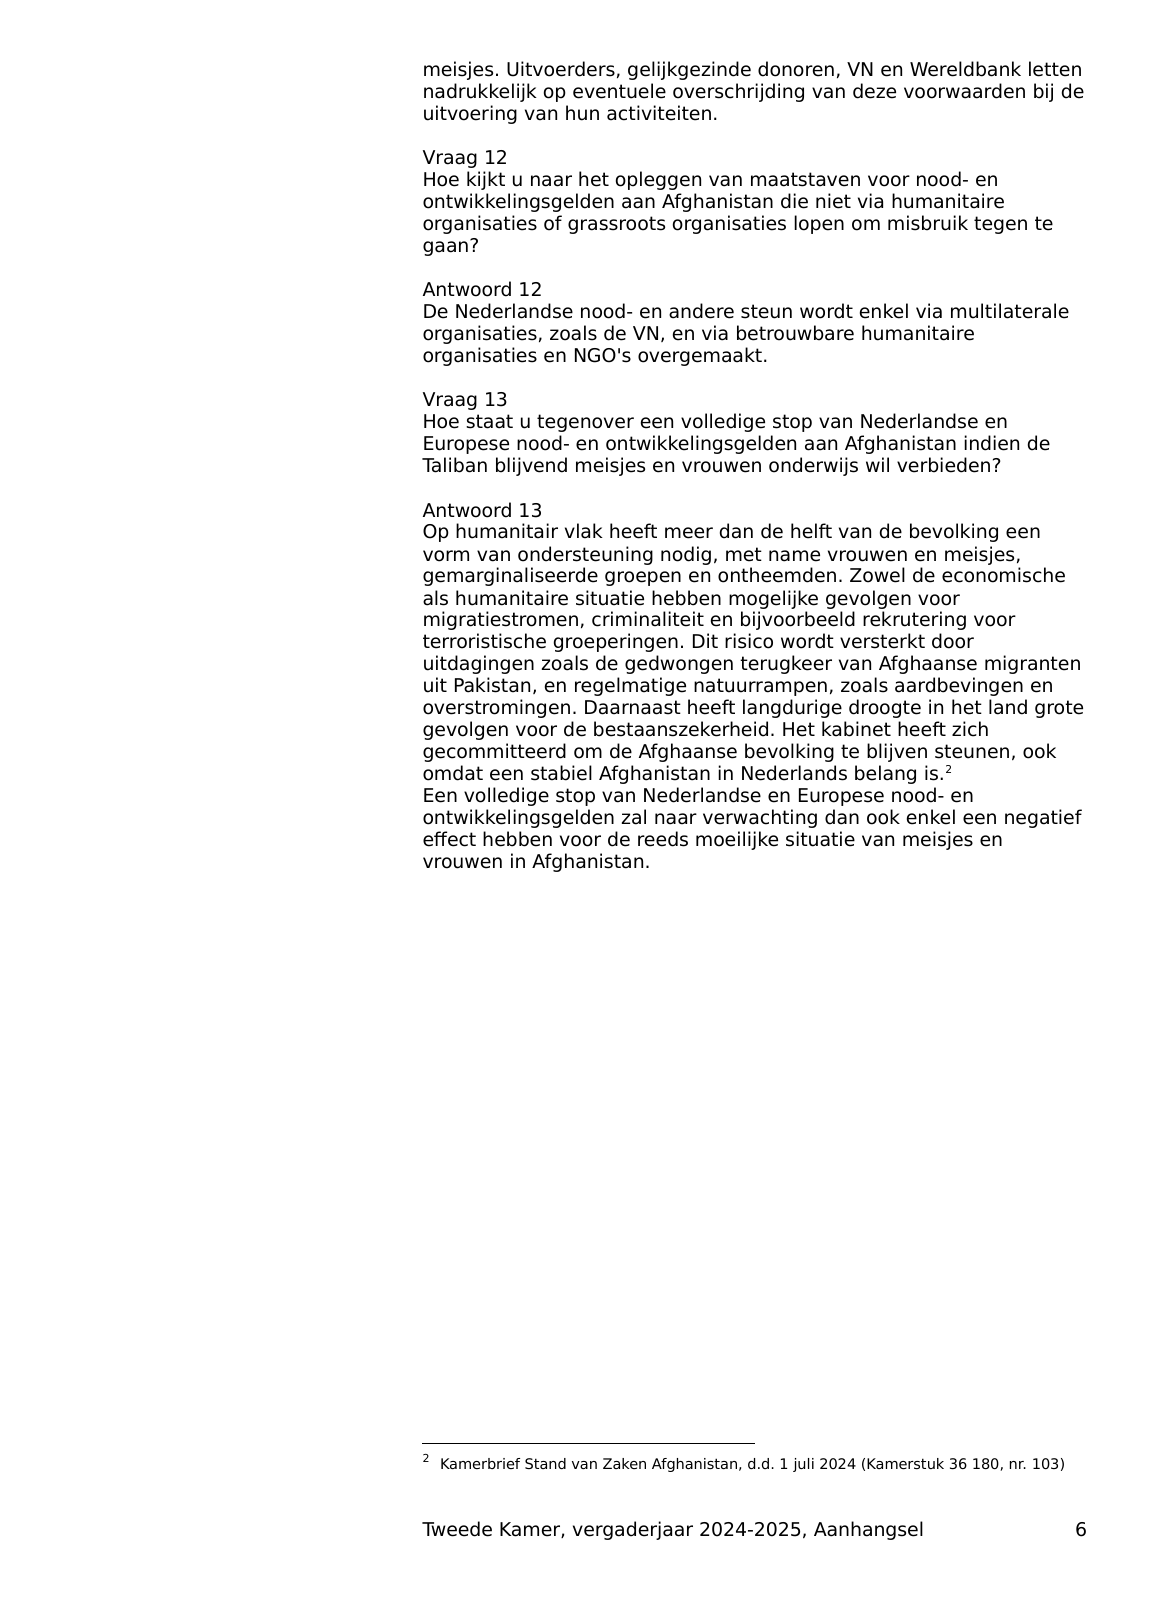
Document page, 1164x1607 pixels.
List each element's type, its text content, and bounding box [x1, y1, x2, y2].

text Een volledige stop van Nederlandse en Europese nood- en ontwikkelingsgelden zal naar verwachting dan ook enkel een negatief effect hebben voor de reeds moeilijke situatie van meisjes en vrouwen in Afghanistan. [422, 785, 1087, 873]
text Hoe staat u tegenover een volledige stop van Nederlandse en Europese nood- en ontwikkelingsgelden aan Afghanistan indien de Taliban blijvend meisjes en vrouwen onderwijs wil verbieden? [422, 411, 1087, 477]
text meisjes. Uitvoerders, gelijkgezinde donoren, VN en Wereldbank letten nadrukkelijk op eventuele overschrijding van deze voorwaarden bij de uitvoering van hun activiteiten. [422, 59, 1087, 125]
text Vraag 12 [422, 147, 1087, 169]
text Op humanitair vlak heeft meer dan de helft van de bevolking een vorm van ondersteuning nodig, met name vrouwen en meisjes, gemarginaliseerde groepen en ontheemden. Zowel de economische als humanitaire situatie hebben mogelijke gevolgen voor migratiestromen, criminaliteit en bijvoorbeeld rekrutering voor terroristische groeperingen. Dit risico wordt versterkt door uitdagingen zoals de gedwongen terugkeer van Afghaanse migranten uit Pakistan, en regelmatige natuurrampen, zoals aardbevingen en overstromingen. Daarnaast heeft langdurige droogte in het land grote gevolgen voor de bestaanszekerheid. Het kabinet heeft zich gecommitteerd om de Afghaanse bevolking te blijven steunen, ook omdat een stabiel Afghanistan in Nederlands belang is. [422, 521, 1087, 785]
text Kamerbrief Stand van Zaken Afghanistan, d.d. 1 juli 2024 (Kamerstuk 36 180, nr. 103) [422, 1452, 1087, 1474]
text De Nederlandse nood- en andere steun wordt enkel via multilaterale organisaties, zoals de VN, en via betrouwbare humanitaire organisaties en NGO's overgemaakt. [422, 301, 1087, 367]
text Antwoord 13 [422, 499, 1087, 521]
text Hoe kijkt u naar het opleggen van maatstaven voor nood- en ontwikkelingsgelden aan Afghanistan die niet via humanitaire organisaties of grassroots organisaties lopen om misbruik tegen te gaan? [422, 169, 1087, 257]
text Vraag 13 [422, 389, 1087, 411]
text Antwoord 12 [422, 279, 1087, 301]
